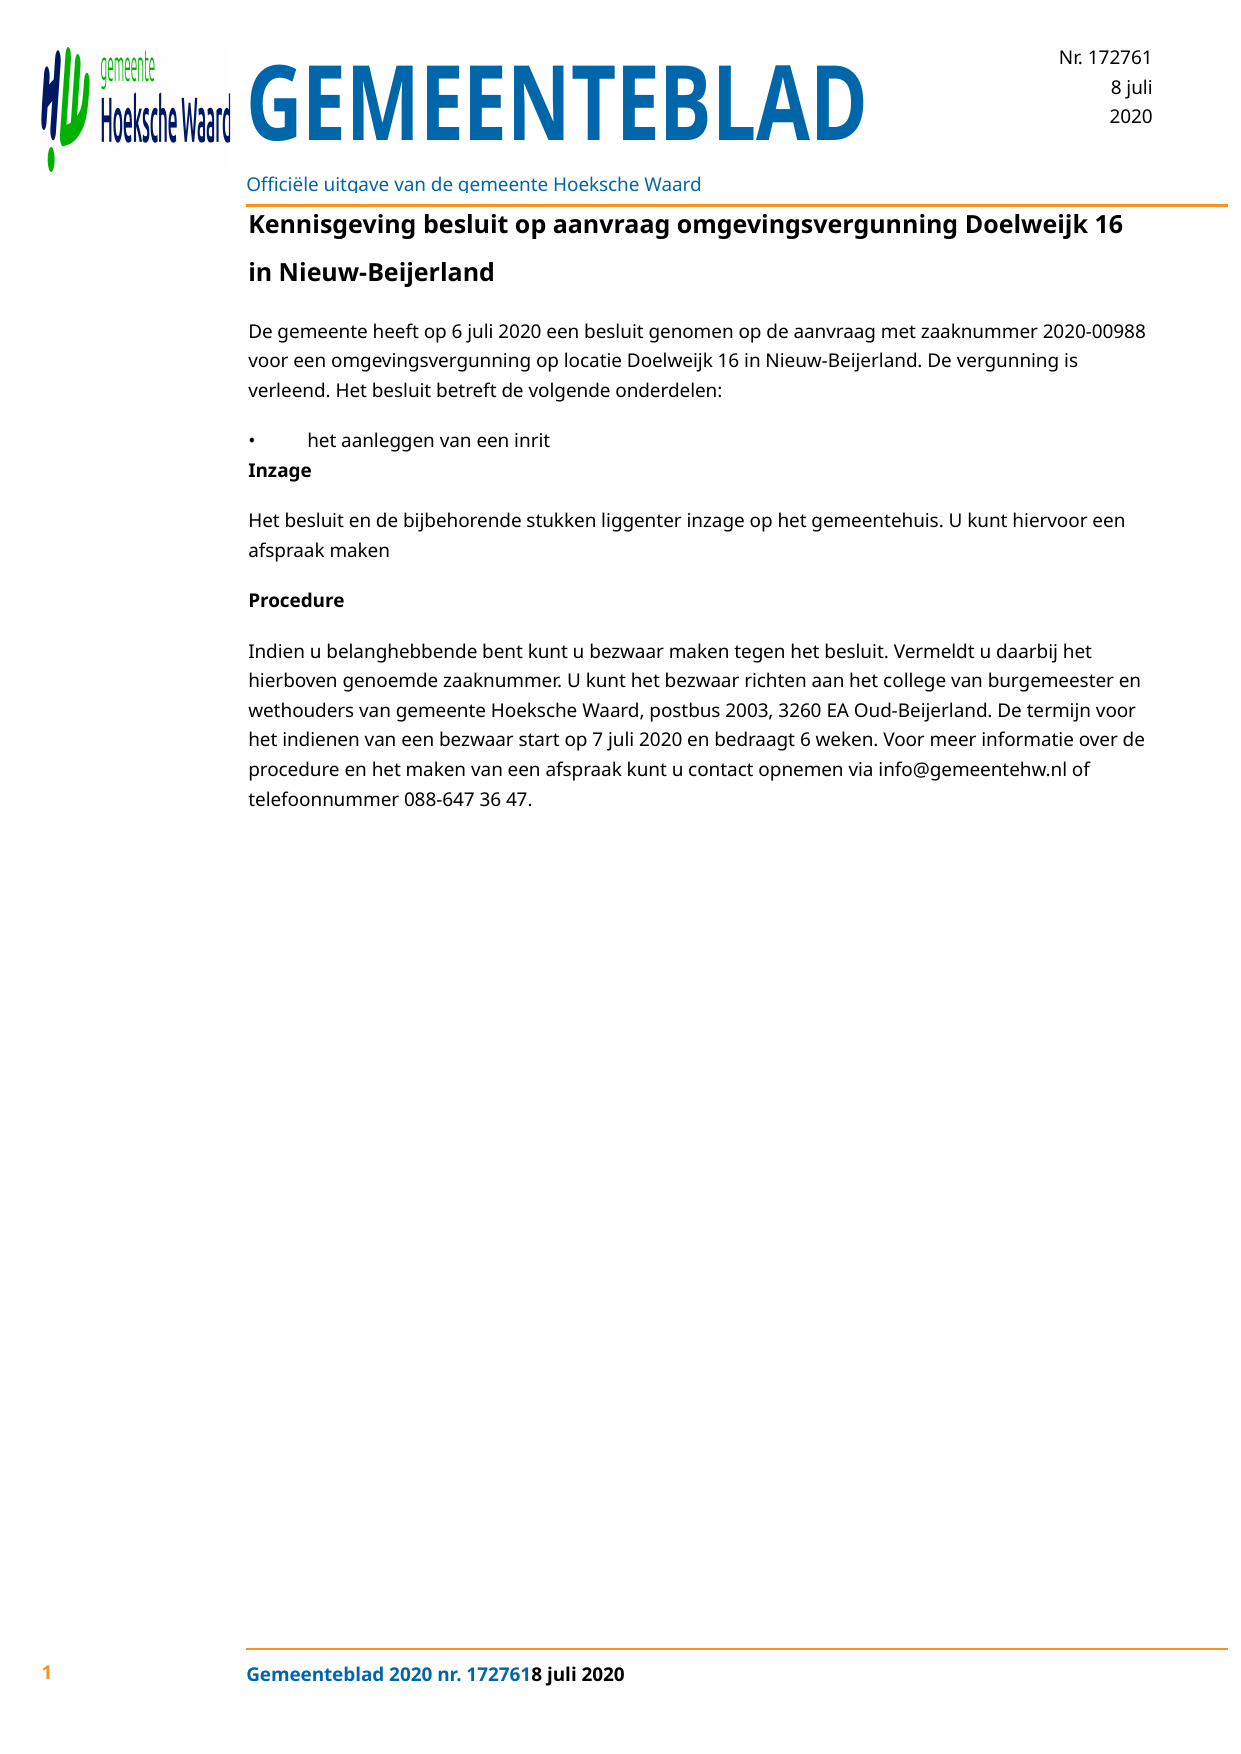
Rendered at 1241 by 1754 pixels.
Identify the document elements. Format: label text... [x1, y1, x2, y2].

text Het besluit en de bijbehorende stukken liggenter inzage op het gemeentehuis. U kunt hiervoor een afspraak maken [248, 507, 1152, 563]
text Indien u belanghebbende bent kunt u bezwaar maken tegen het besluit. Vermeldt u daarbij het hierboven genoemde zaaknummer. U kunt het bezwaar richten aan het college van burgemeester en wethouders van gemeente Hoeksche Waard, postbus 2003, 3260 EA Oud-Beijerland. De termijn voor het indienen van een bezwaar start op 7 juli 2020 en bedraagt 6 weken. Voor meer informatie over de procedure en het maken van een afspraak kunt u contact opnemen via info@gemeentehw.nl of telefoonnummer 088-647 36 47. [248, 638, 1152, 812]
list het aanleggen van een inrit [248, 427, 1152, 453]
picture [41, 47, 231, 172]
text Kennisgeving besluit op aanvraag omgevingsvergunning Doelweijk 16 in Nieuw-Beijerland [248, 207, 1152, 288]
text De gemeente heeft op 6 juli 2020 een besluit genomen op de aanvraag met zaaknummer 2020-00988 voor een omgevingsvergunning op locatie Doelweijk 16 in Nieuw-Beijerland. De vergunning is verleend. Het besluit betreft de volgende onderdelen: [248, 318, 1152, 403]
text Inzage [248, 457, 1152, 483]
text Procedure [248, 587, 1152, 613]
